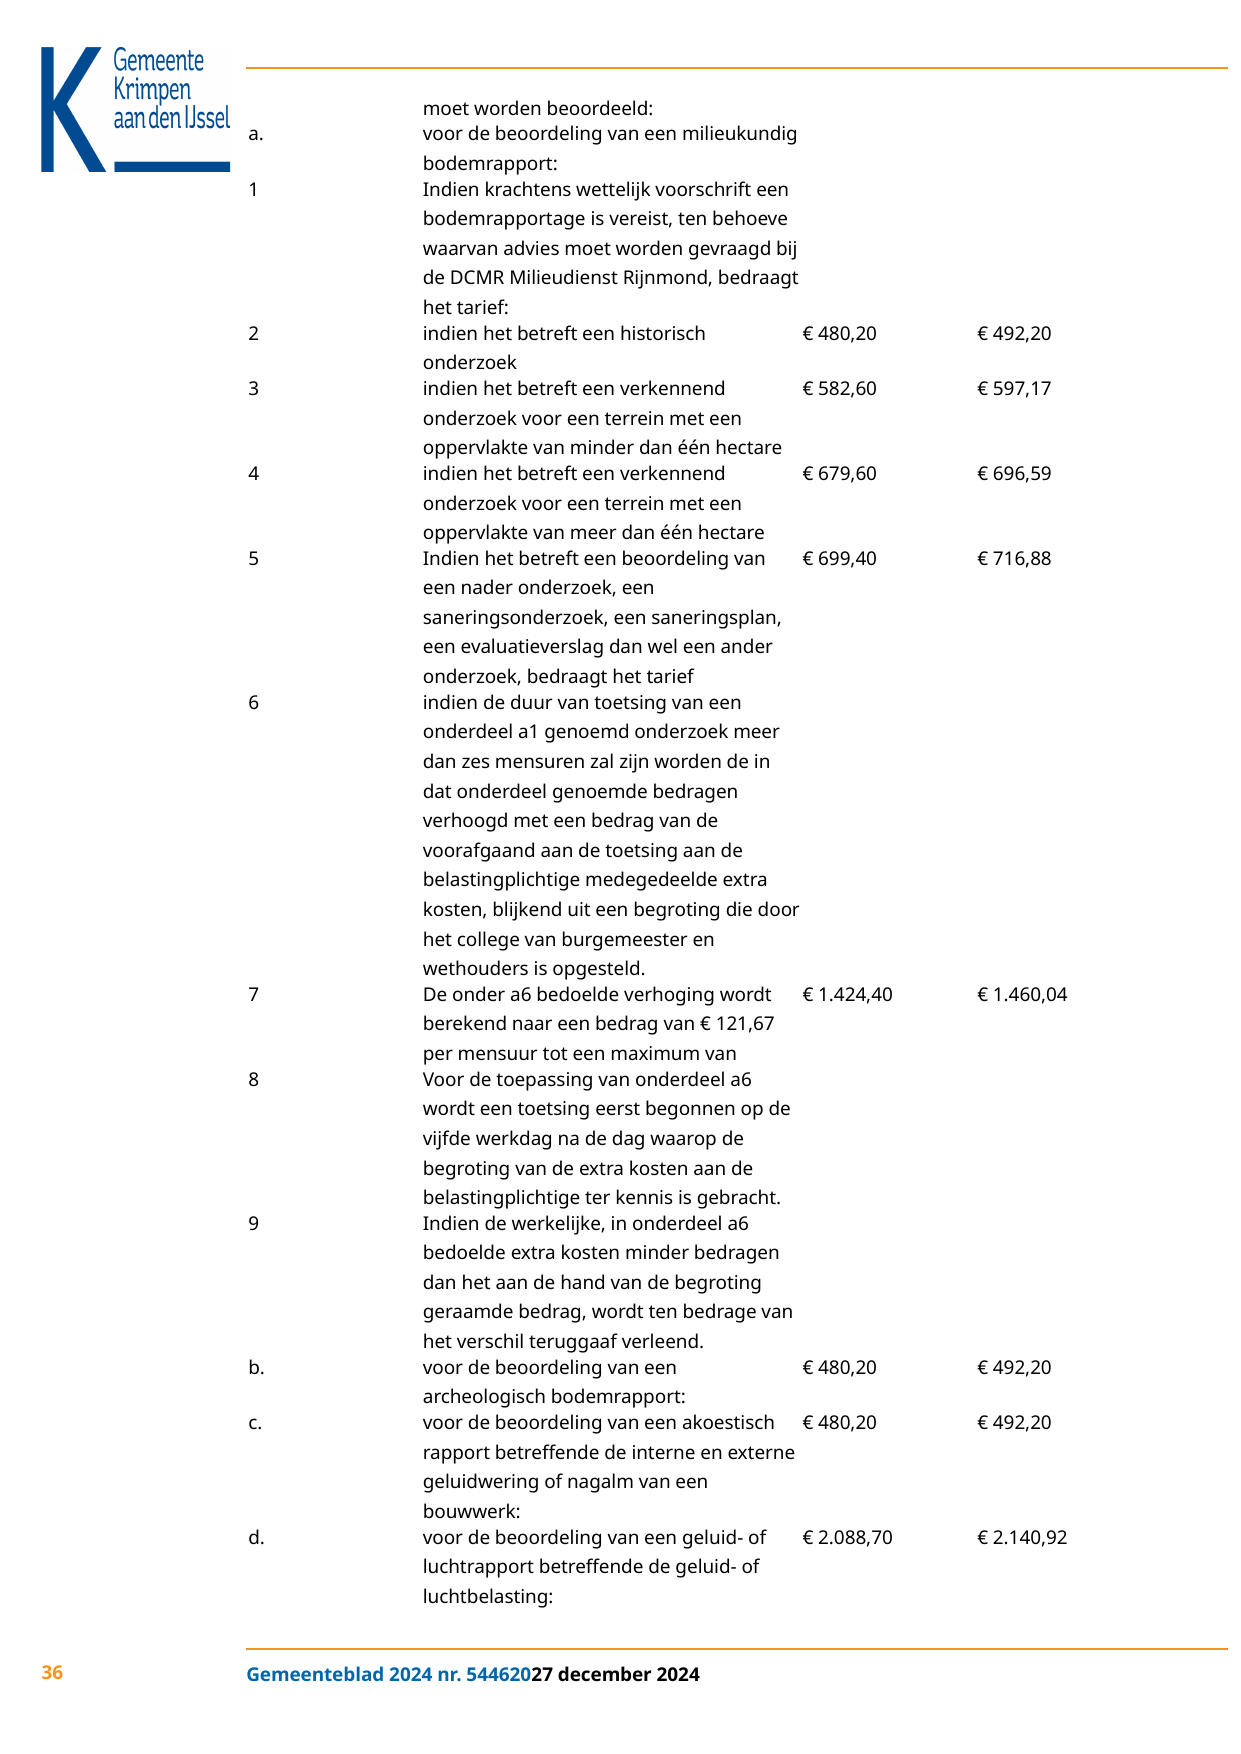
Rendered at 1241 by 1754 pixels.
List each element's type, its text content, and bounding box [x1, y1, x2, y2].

table_cell € 492,20 [977, 320, 1152, 375]
table_cell € 480,20 [802, 1354, 977, 1409]
table_cell [977, 1066, 1152, 1210]
table_cell [802, 1066, 977, 1210]
table_cell € 480,20 [802, 320, 977, 375]
table_cell € 1.460,04 [977, 981, 1152, 1066]
table_cell € 582,60 [802, 375, 977, 460]
table_cell 8 [248, 1066, 423, 1210]
table_cell b. [248, 1354, 423, 1409]
table_cell 1 [248, 176, 423, 320]
table_cell € 696,59 [977, 460, 1152, 545]
table_cell 6 [248, 689, 423, 981]
table_cell a. [248, 121, 423, 176]
table_cell 5 [248, 545, 423, 689]
table_cell moet worden beoordeeld: [423, 95, 802, 121]
table_cell De onder a6 bedoelde verhoging wordt berekend naar een bedrag van € 121,67 per mensuur tot een maximum van [423, 981, 802, 1066]
table_cell € 492,20 [977, 1409, 1152, 1524]
table_cell [977, 176, 1152, 320]
table_cell [802, 689, 977, 981]
table_cell € 1.424,40 [802, 981, 977, 1066]
table_cell voor de beoordeling van een akoestisch rapport betreffende de interne en externe geluidwering of nagalm van een bouwwerk: [423, 1409, 802, 1524]
table_cell d. [248, 1524, 423, 1609]
table_cell voor de beoordeling van een milieukundig bodemrapport: [423, 121, 802, 176]
table_cell Voor de toepassing van onderdeel a6 wordt een toetsing eerst begonnen op de vijfde werkdag na de dag waarop de begroting van de extra kosten aan de belastingplichtige ter kennis is gebracht. [423, 1066, 802, 1210]
table_cell indien de duur van toetsing van een onderdeel a1 genoemd onderzoek meer dan zes mensuren zal zijn worden de in dat onderdeel genoemde bedragen verhoogd met een bedrag van de voorafgaand aan de toetsing aan de belastingplichtige medegedeelde extra kosten, blijkend uit een begroting die door het college van burgemeester en wethouders is opgesteld. [423, 689, 802, 981]
table_cell [977, 121, 1152, 176]
table_cell 3 [248, 375, 423, 460]
table_cell indien het betreft een verkennend onderzoek voor een terrein met een oppervlakte van minder dan één hectare [423, 375, 802, 460]
table_cell 4 [248, 460, 423, 545]
table_cell [802, 121, 977, 176]
table_cell indien het betreft een verkennend onderzoek voor een terrein met een oppervlakte van meer dan één hectare [423, 460, 802, 545]
table_cell € 2.088,70 [802, 1524, 977, 1609]
table_cell € 699,40 [802, 545, 977, 689]
table_cell € 679,60 [802, 460, 977, 545]
table_cell € 492,20 [977, 1354, 1152, 1409]
table_cell Indien de werkelijke, in onderdeel a6 bedoelde extra kosten minder bedragen dan het aan de hand van de begroting geraamde bedrag, wordt ten bedrage van het verschil teruggaaf verleend. [423, 1210, 802, 1354]
table_cell 2 [248, 320, 423, 375]
table_cell Indien het betreft een beoordeling van een nader onderzoek, een saneringsonderzoek, een saneringsplan, een evaluatieverslag dan wel een ander onderzoek, bedraagt het tarief [423, 545, 802, 689]
table_cell c. [248, 1409, 423, 1524]
table_cell Indien krachtens wettelijk voorschrift een bodemrapportage is vereist, ten behoeve waarvan advies moet worden gevraagd bij de DCMR Milieudienst Rijnmond, bedraagt het tarief: [423, 176, 802, 320]
table_cell 7 [248, 981, 423, 1066]
table_cell [977, 689, 1152, 981]
table_cell € 480,20 [802, 1409, 977, 1524]
table_cell € 597,17 [977, 375, 1152, 460]
table_cell € 716,88 [977, 545, 1152, 689]
table_cell [977, 95, 1152, 121]
table_cell € 2.140,92 [977, 1524, 1152, 1609]
table_cell indien het betreft een historisch onderzoek [423, 320, 802, 375]
picture [41, 47, 231, 172]
table_cell [802, 95, 977, 121]
table_cell voor de beoordeling van een archeologisch bodemrapport: [423, 1354, 802, 1409]
table_cell [802, 1210, 977, 1354]
table_cell 9 [248, 1210, 423, 1354]
table_cell [802, 176, 977, 320]
table_cell [248, 95, 423, 121]
table_cell [977, 1210, 1152, 1354]
table_cell voor de beoordeling van een geluid- of luchtrapport betreffende de geluid- of luchtbelasting: [423, 1524, 802, 1609]
